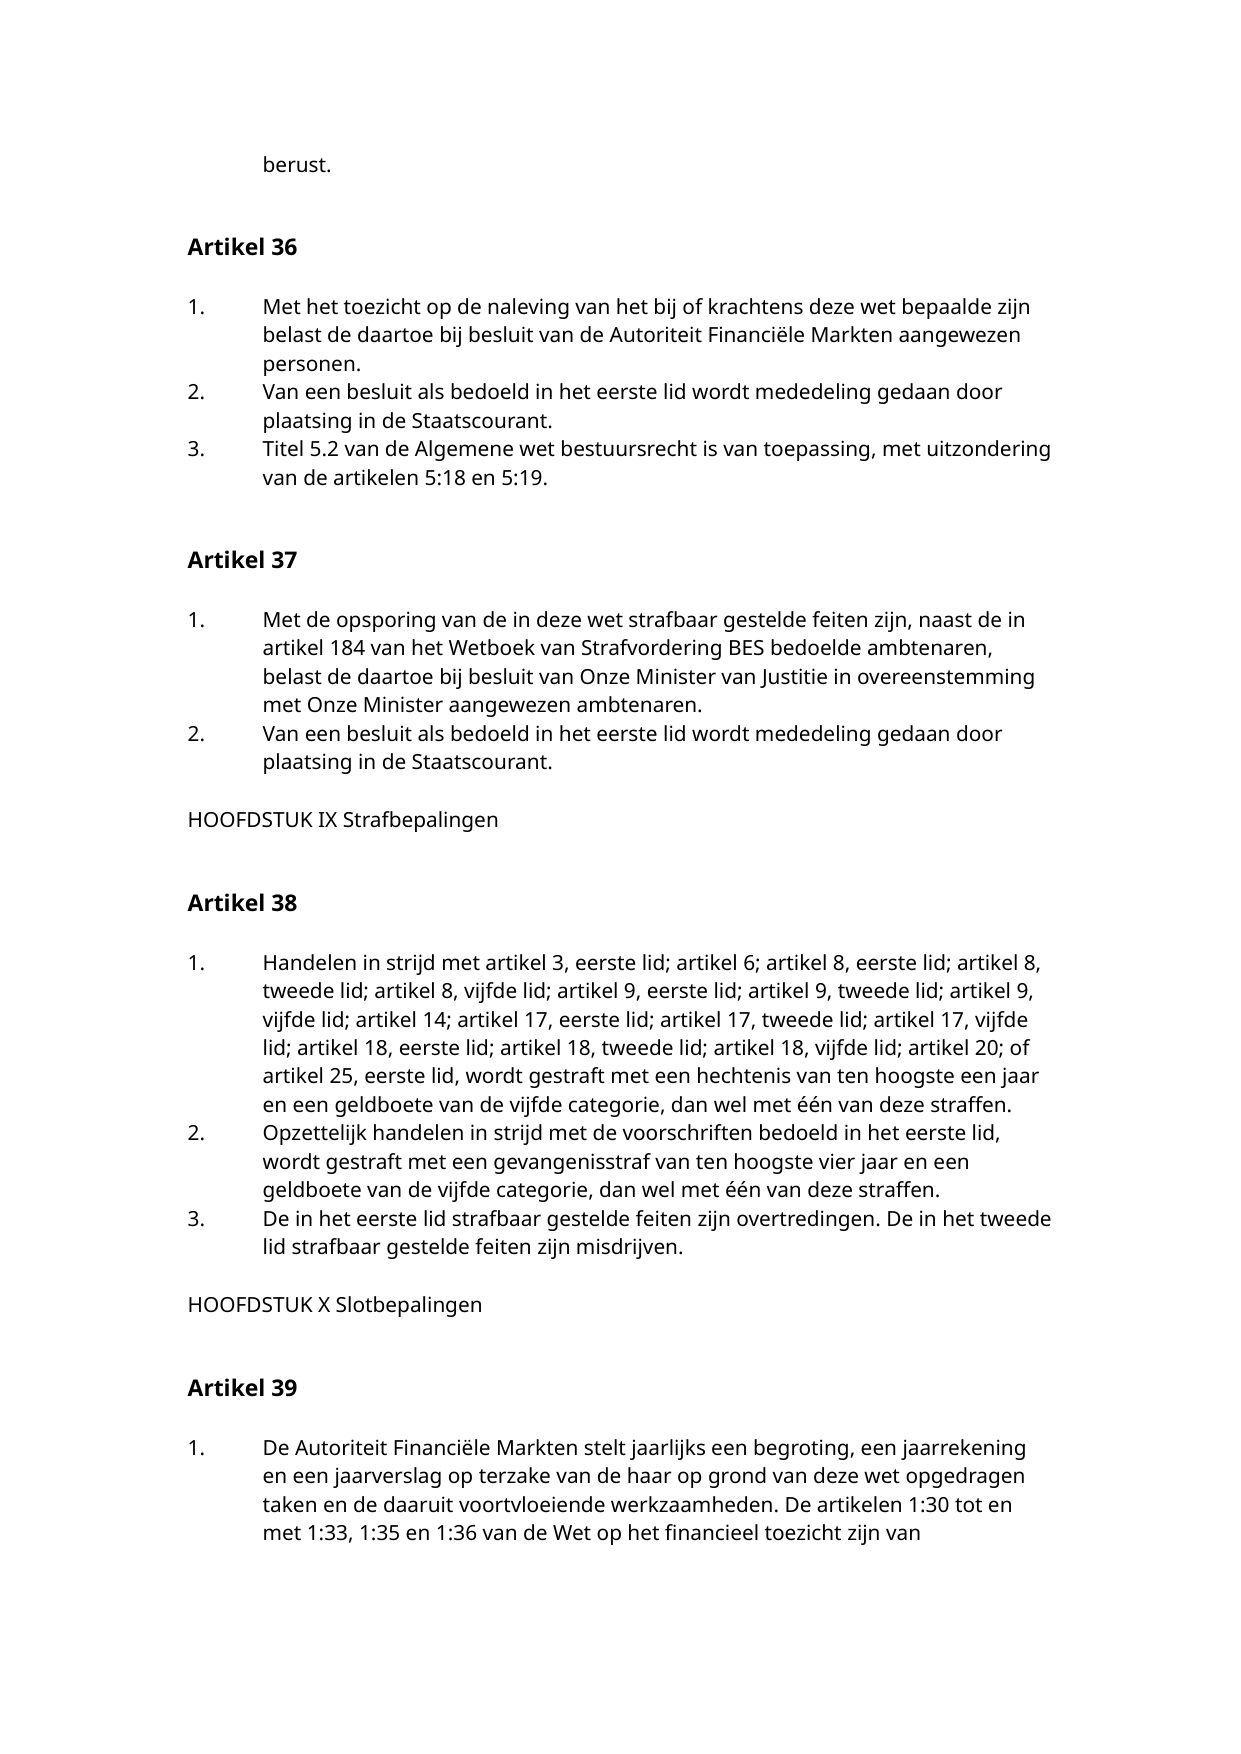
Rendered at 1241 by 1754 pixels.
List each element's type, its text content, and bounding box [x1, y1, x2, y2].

list Van een besluit als bedoeld in het eerste lid wordt mededeling gedaan door plaatsing in de Staatscourant. [187, 377, 1053, 434]
list Handelen in strijd met artikel 3, eerste lid; artikel 6; artikel 8, eerste lid; artikel 8, tweede lid; artikel 8, vijfde lid; artikel 9, eerste lid; artikel 9, tweede lid; artikel 9, vijfde lid; artikel 14; artikel 17, eerste lid; artikel 17, tweede lid; artikel 17, vijfde lid; artikel 18, eerste lid; artikel 18, tweede lid; artikel 18, vijfde lid; artikel 20; of artikel 25, eerste lid, wordt gestraft met een hechtenis van ten hoogste een jaar en een geldboete van de vijfde categorie, dan wel met één van deze straffen. [187, 948, 1053, 1118]
subtitle Artikel 38 [187, 887, 1053, 918]
list De in het eerste lid strafbaar gestelde feiten zijn overtredingen. De in het tweede lid strafbaar gestelde feiten zijn misdrijven. [187, 1204, 1053, 1261]
list berust. [187, 150, 1053, 178]
list Van een besluit als bedoeld in het eerste lid wordt mededeling gedaan door plaatsing in de Staatscourant. [187, 719, 1053, 776]
list Opzettelijk handelen in strijd met de voorschriften bedoeld in het eerste lid, wordt gestraft met een gevangenisstraf van ten hoogste vier jaar en een geldboete van de vijfde categorie, dan wel met één van deze straffen. [187, 1118, 1053, 1204]
list Met het toezicht op de naleving van het bij of krachtens deze wet bepaalde zijn belast de daartoe bij besluit van de Autoriteit Financiële Markten aangewezen personen. [187, 292, 1053, 377]
subtitle Artikel 36 [187, 231, 1053, 262]
list Titel 5.2 van de Algemene wet bestuursrecht is van toepassing, met uitzondering van de artikelen 5:18 en 5:19. [187, 434, 1053, 491]
list Met de opsporing van de in deze wet strafbaar gestelde feiten zijn, naast de in artikel 184 van het Wetboek van Strafvordering BES bedoelde ambtenaren, belast de daartoe bij besluit van Onze Minister van Justitie in overeenstemming met Onze Minister aangewezen ambtenaren. [187, 605, 1053, 719]
subtitle Artikel 39 [187, 1372, 1053, 1403]
subtitle HOOFDSTUK X Slotbepalingen [187, 1291, 1053, 1319]
subtitle Artikel 37 [187, 544, 1053, 575]
subtitle HOOFDSTUK IX Strafbepalingen [187, 806, 1053, 834]
list De Autoriteit Financiële Markten stelt jaarlijks een begroting, een jaarrekening en een jaarverslag op terzake van de haar op grond van deze wet opgedragen taken en de daaruit voortvloeiende werkzaamheden. De artikelen 1:30 tot en met 1:33, 1:35 en 1:36 van de Wet op het financieel toezicht zijn van [187, 1433, 1053, 1547]
